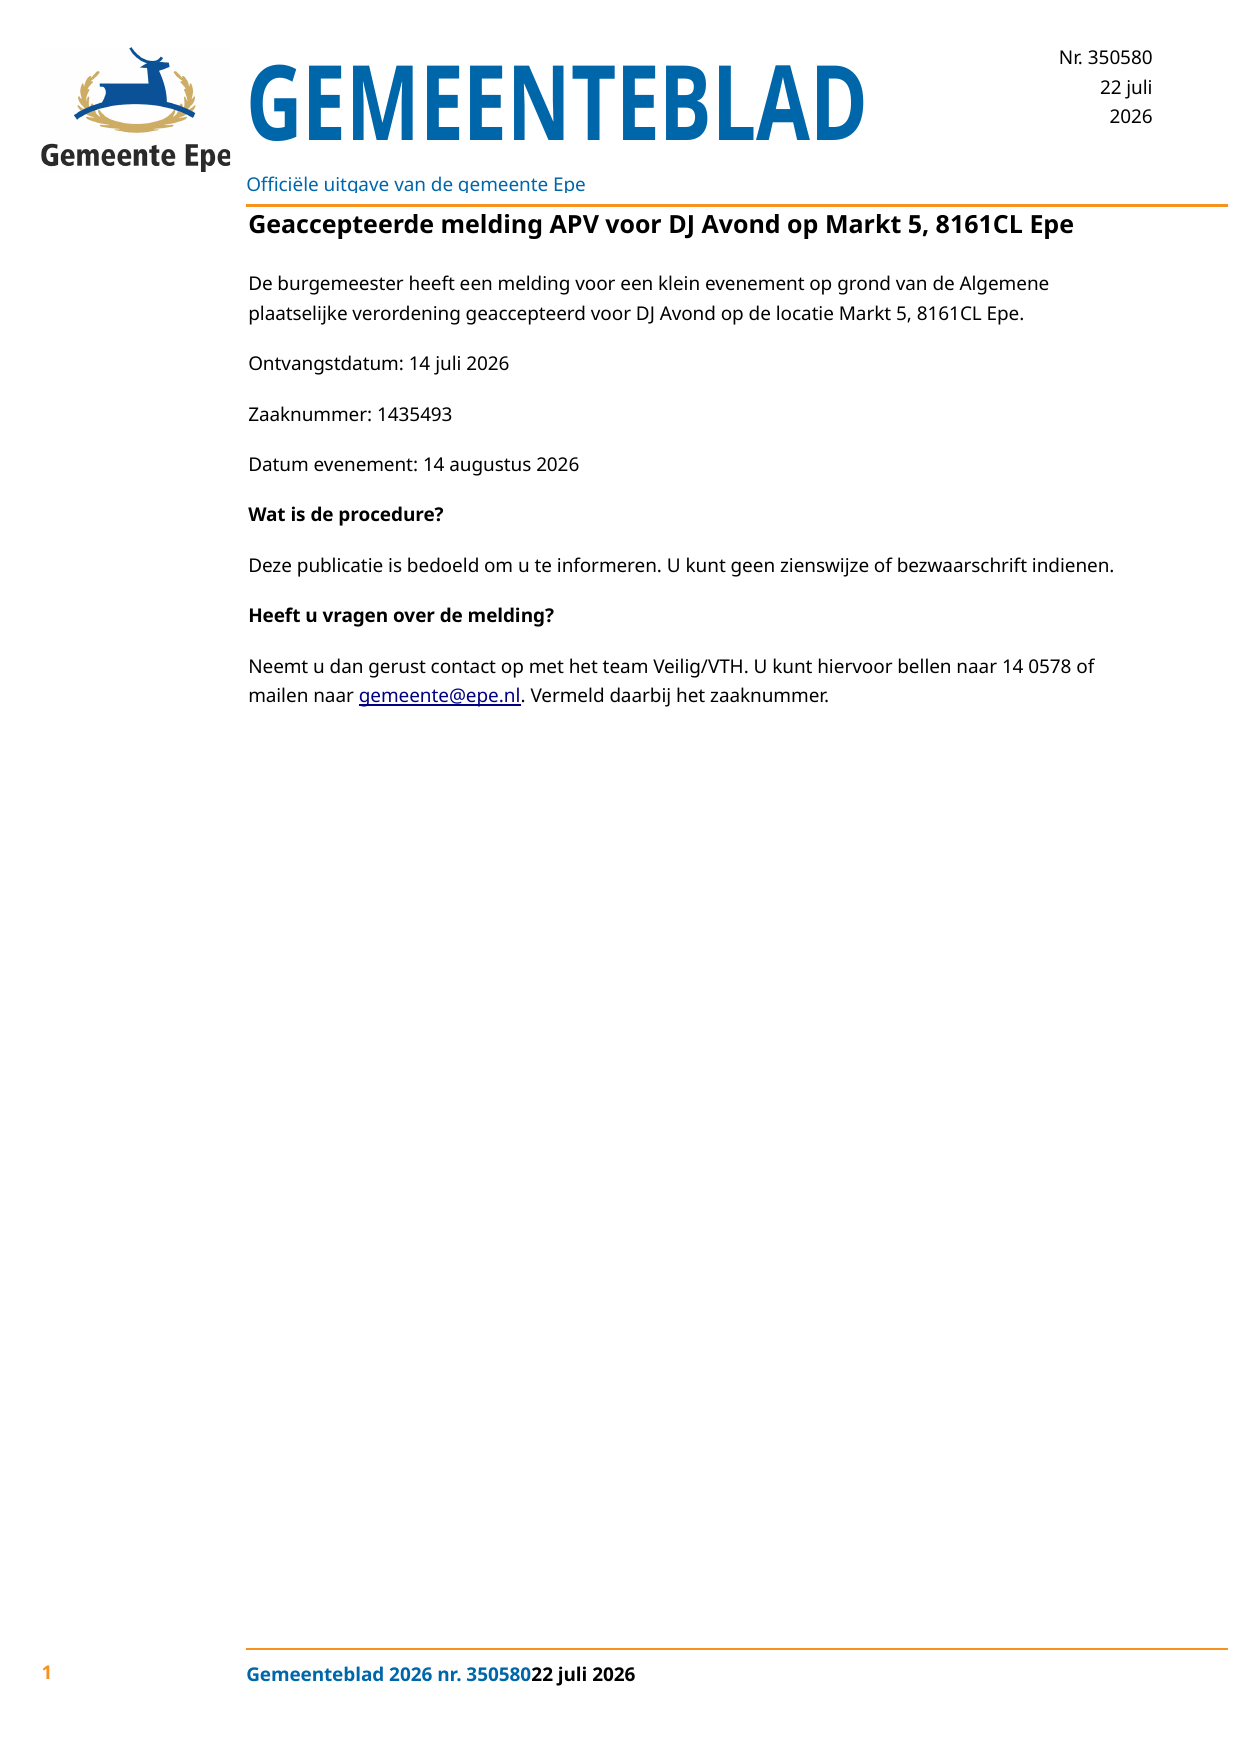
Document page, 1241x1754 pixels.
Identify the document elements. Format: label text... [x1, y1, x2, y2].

text De burgemeester heeft een melding voor een klein evenement op grond van de Algemene plaatselijke verordening geaccepteerd voor DJ Avond op de locatie Markt 5, 8161CL Epe. [248, 270, 1152, 326]
text Neemt u dan gerust contact op met het team Veilig/VTH. U kunt hiervoor bellen naar 14 0578 of mailen naar gemeente@epe.nl. Vermeld daarbij het zaaknummer. [248, 653, 1152, 708]
text Heeft u vragen over de melding? [248, 602, 1152, 628]
text Ontvangstdatum: 14 juli 2026 [248, 350, 1152, 376]
text Geaccepteerde melding APV voor DJ Avond op Markt 5, 8161CL Epe [248, 207, 1152, 241]
picture [41, 47, 231, 172]
text Wat is de procedure? [248, 502, 1152, 527]
text Deze publicatie is bedoeld om u te informeren. U kunt geen zienswijze of bezwaarschrift indienen. [248, 552, 1152, 578]
text Datum evenement: 14 augustus 2026 [248, 451, 1152, 477]
text Zaaknummer: 1435493 [248, 401, 1152, 426]
